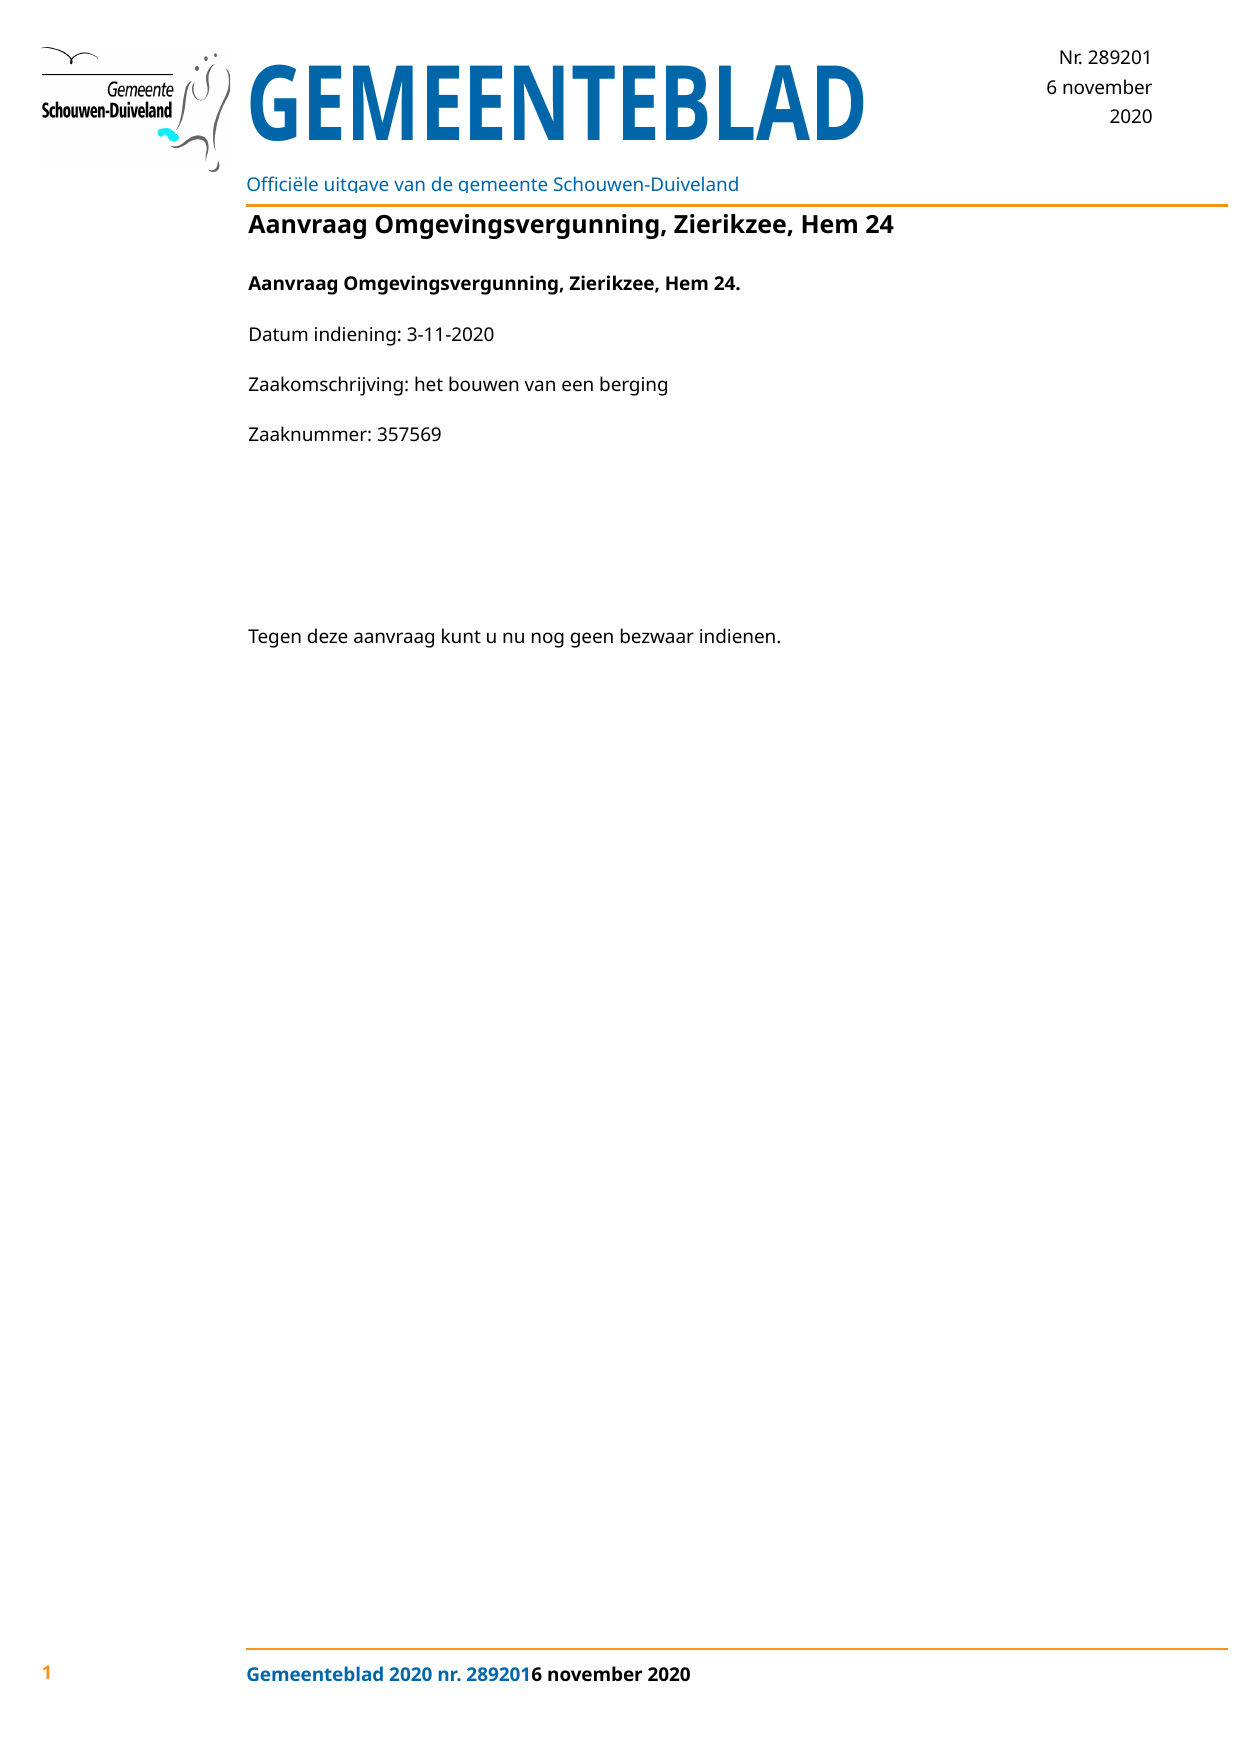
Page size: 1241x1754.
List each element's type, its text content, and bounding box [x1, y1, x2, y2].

picture [41, 47, 231, 172]
text Zaaknummer: 357569 [248, 422, 1152, 447]
text Tegen deze aanvraag kunt u nu nog geen bezwaar indienen. [248, 623, 1152, 649]
text Datum indiening: 3-11-2020 [248, 321, 1152, 346]
text Aanvraag Omgevingsvergunning, Zierikzee, Hem 24 [248, 207, 1152, 241]
text Aanvraag Omgevingsvergunning, Zierikzee, Hem 24. [248, 270, 1152, 296]
text Zaakomschrijving: het bouwen van een berging [248, 371, 1152, 397]
